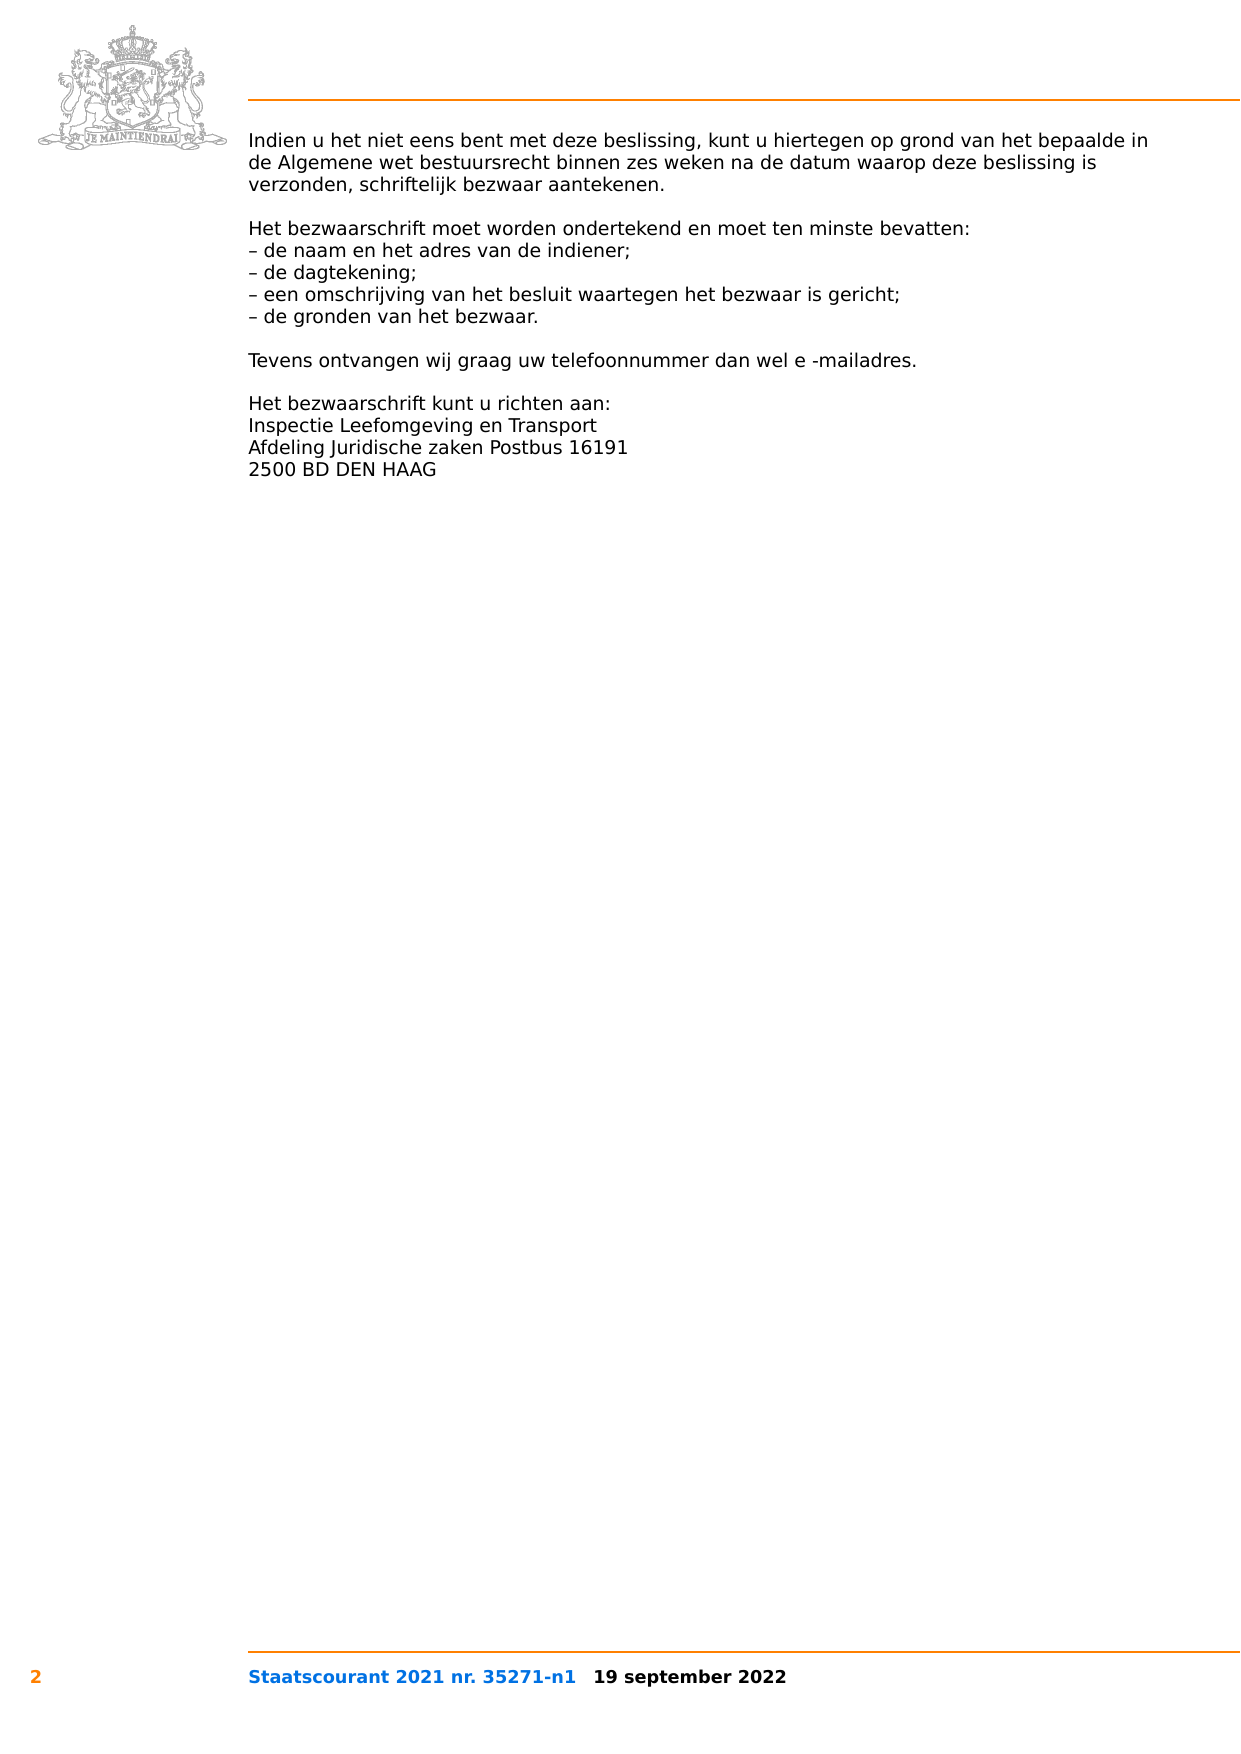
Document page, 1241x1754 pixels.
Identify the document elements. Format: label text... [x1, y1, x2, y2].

text – de dagtekening; [248, 262, 1163, 284]
text Tevens ontvangen wij graag uw telefoonnummer dan wel e -mailadres. [248, 349, 1163, 371]
text Inspectie Leefomgeving en Transport [248, 415, 1163, 437]
text 2500 BD DEN HAAG [248, 459, 1163, 481]
text – de gronden van het bezwaar. [248, 306, 1163, 328]
text Het bezwaarschrift kunt u richten aan: [248, 393, 1163, 415]
text Indien u het niet eens bent met deze beslissing, kunt u hiertegen op grond van het bepaalde in de Algemene wet bestuursrecht binnen zes weken na de datum waarop deze beslissing is verzonden, schriftelijk bezwaar aantekenen. [248, 130, 1163, 196]
text – de naam en het adres van de indiener; [248, 240, 1163, 262]
text – een omschrijving van het besluit waartegen het bezwaar is gericht; [248, 284, 1163, 306]
picture [38, 25, 227, 150]
text Afdeling Juridische zaken Postbus 16191 [248, 437, 1163, 459]
text Het bezwaarschrift moet worden ondertekend en moet ten minste bevatten: [248, 218, 1163, 240]
